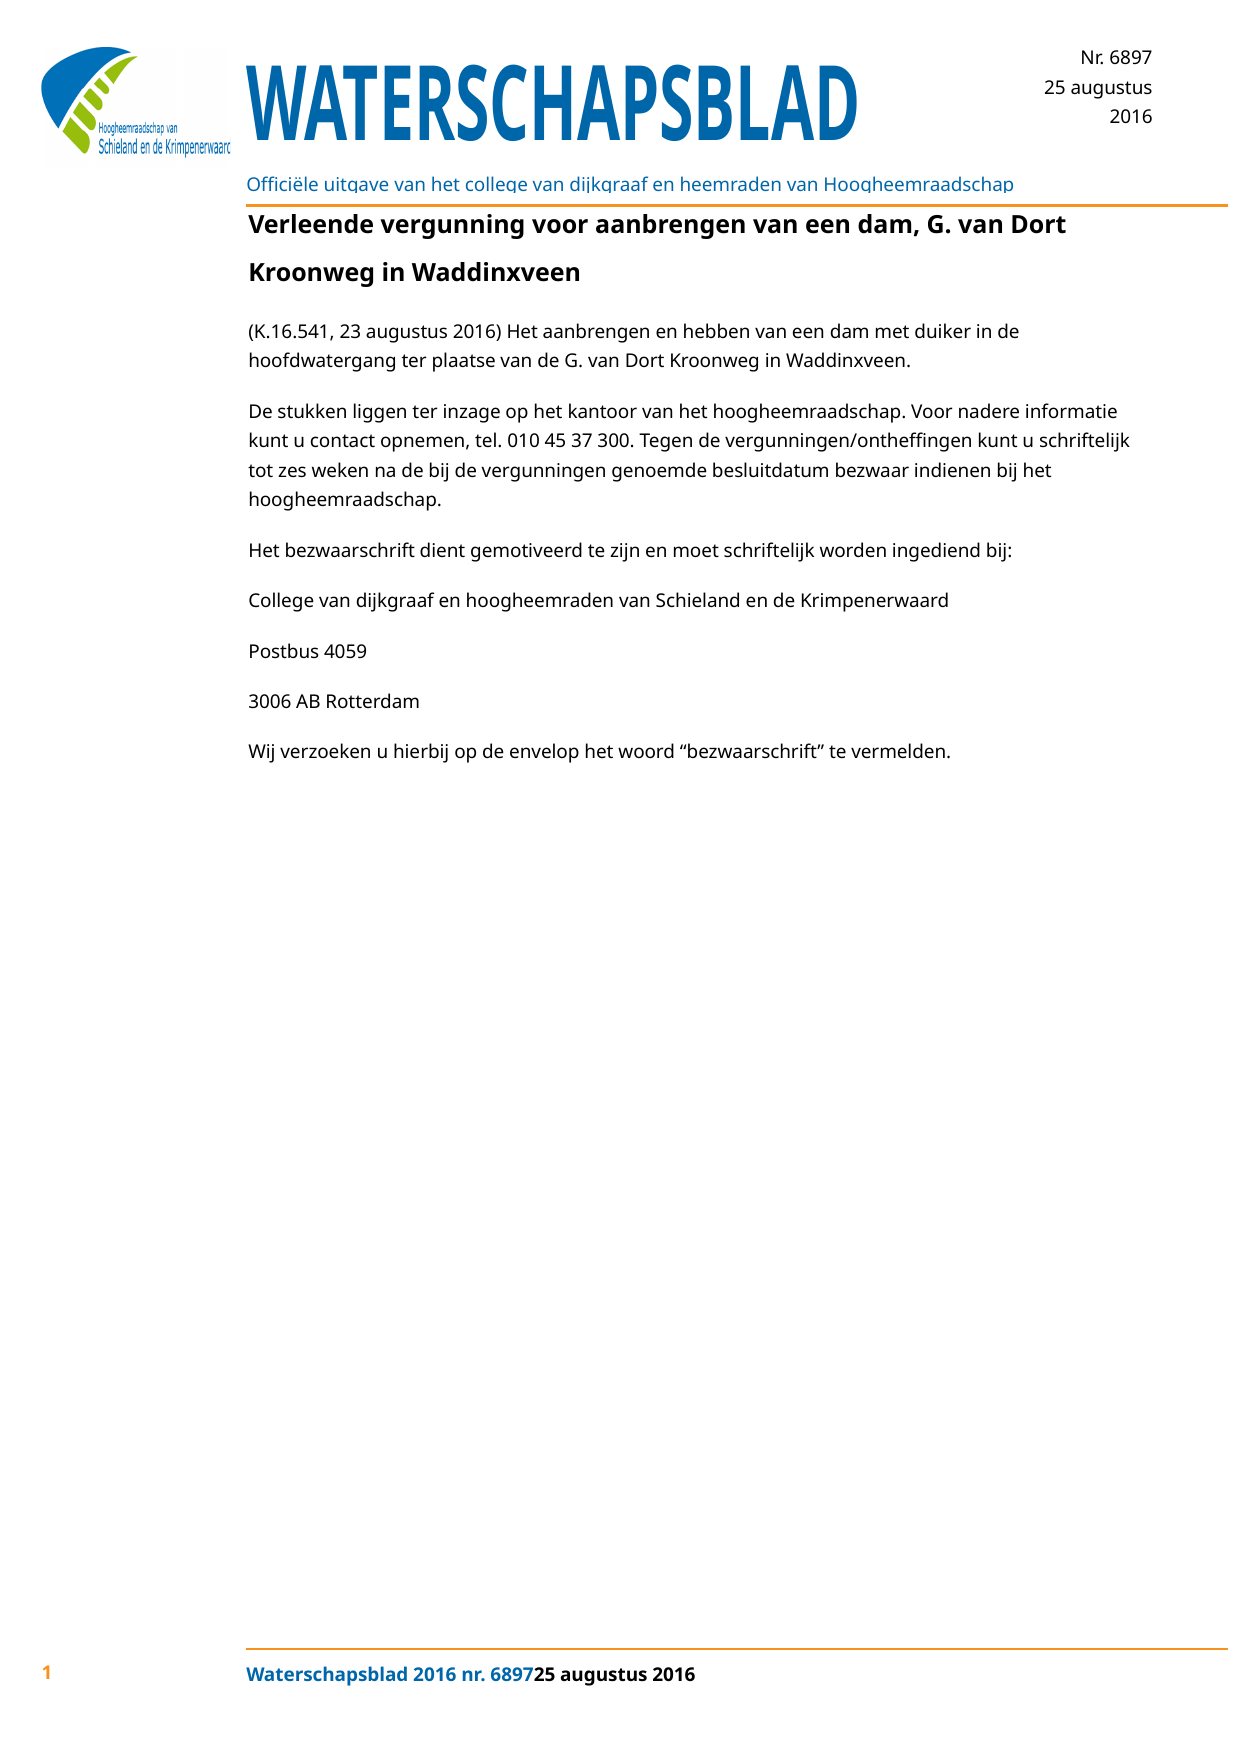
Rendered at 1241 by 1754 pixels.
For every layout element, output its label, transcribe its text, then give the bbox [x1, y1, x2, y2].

text Wij verzoeken u hierbij op de envelop het woord “bezwaarschrift” te vermelden. [248, 739, 1152, 764]
picture [41, 47, 231, 172]
text College van dijkgraaf en hoogheemraden van Schieland en de Krimpenerwaard [248, 587, 1152, 613]
text (K.16.541, 23 augustus 2016) Het aanbrengen en hebben van een dam met duiker in de hoofdwatergang ter plaatse van de G. van Dort Kroonweg in Waddinxveen. [248, 318, 1152, 373]
text Postbus 4059 [248, 638, 1152, 664]
text 3006 AB Rotterdam [248, 688, 1152, 714]
text Het bezwaarschrift dient gemotiveerd te zijn en moet schriftelijk worden ingediend bij: [248, 537, 1152, 563]
text Verleende vergunning voor aanbrengen van een dam, G. van Dort Kroonweg in Waddinxveen [248, 207, 1152, 288]
text De stukken liggen ter inzage op het kantoor van het hoogheemraadschap. Voor nadere informatie kunt u contact opnemen, tel. 010 45 37 300. Tegen de vergunningen/ontheffingen kunt u schriftelijk tot zes weken na de bij de vergunningen genoemde besluitdatum bezwaar indienen bij het hoogheemraadschap. [248, 398, 1152, 512]
